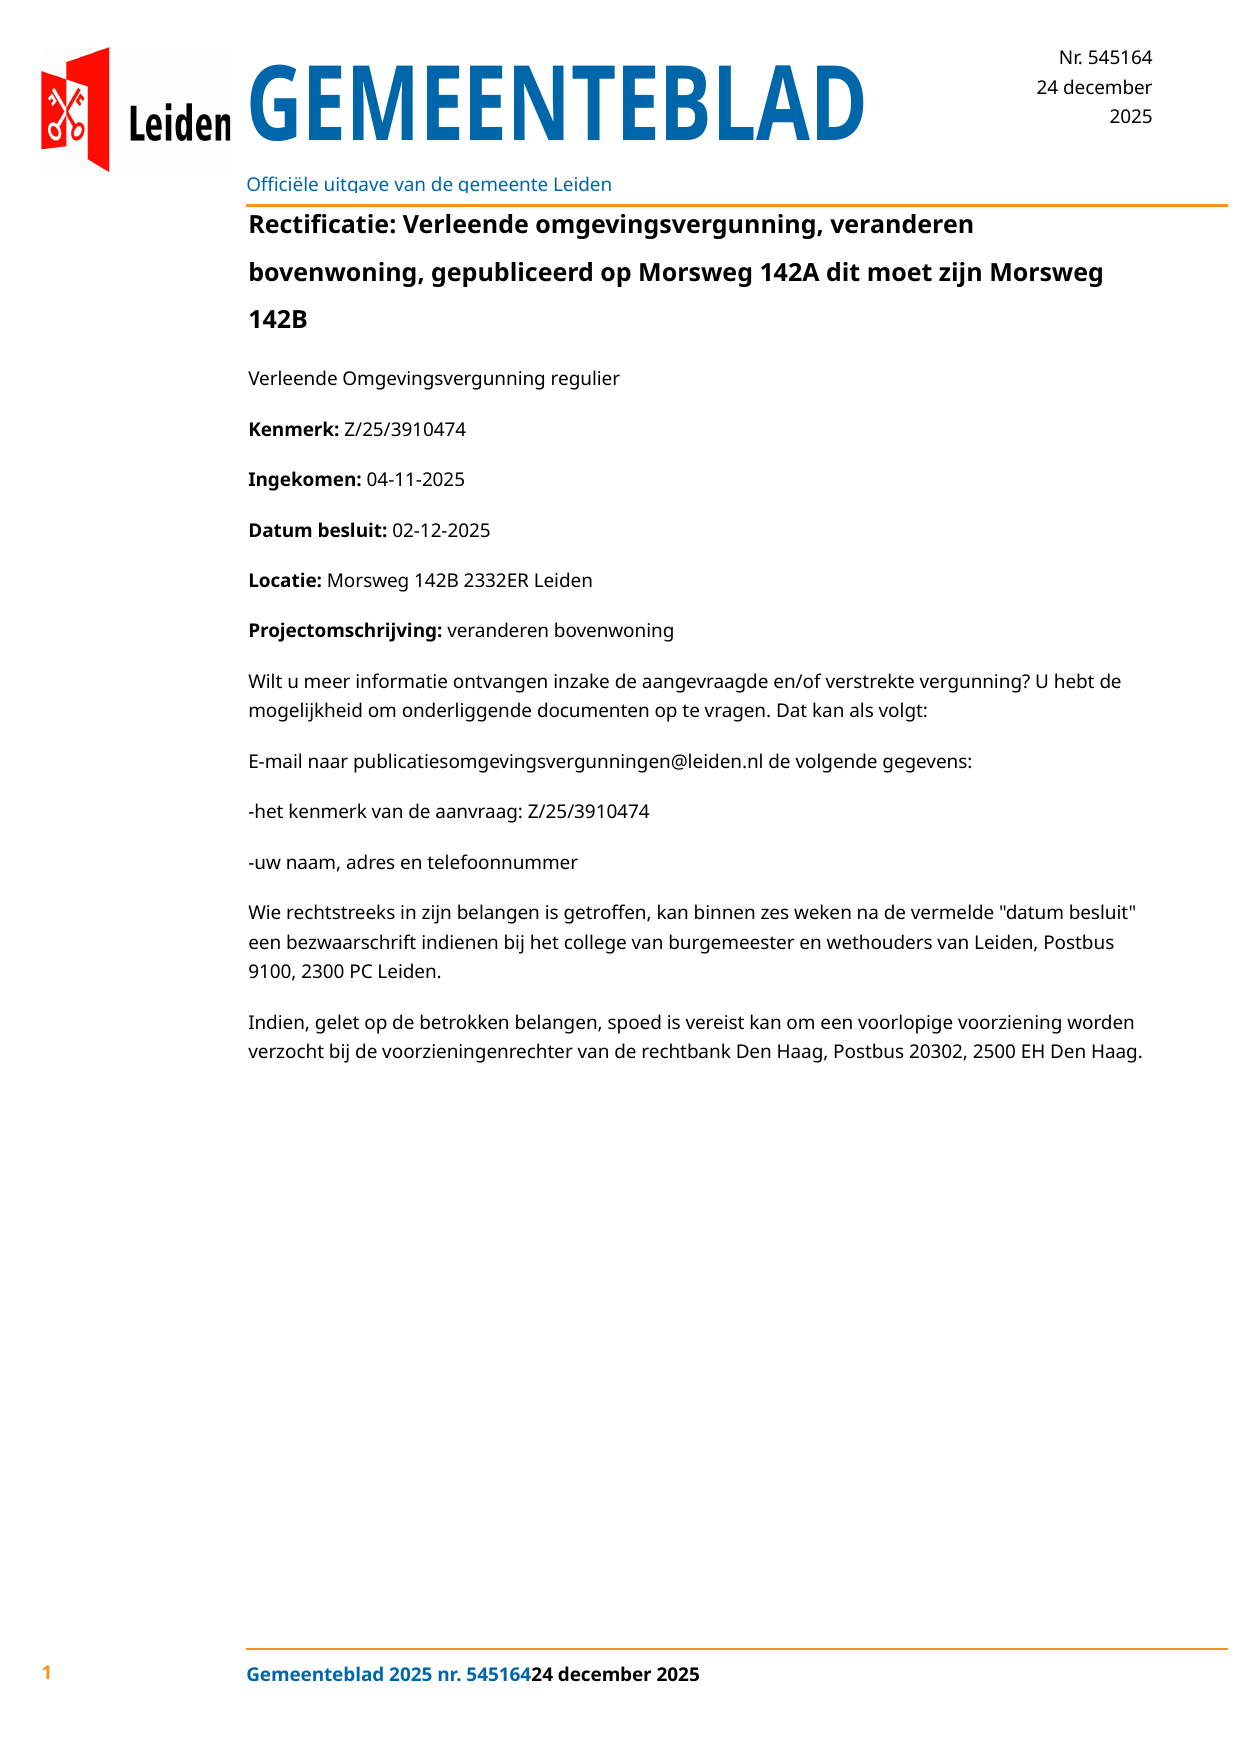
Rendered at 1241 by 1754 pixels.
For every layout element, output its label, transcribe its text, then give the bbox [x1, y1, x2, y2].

text Ingekomen: 04-11-2025 [248, 466, 1152, 492]
text Indien, gelet op de betrokken belangen, spoed is vereist kan om een voorlopige voorziening worden verzocht bij de voorzieningenrechter van de rechtbank Den Haag, Postbus 20302, 2500 EH Den Haag. [248, 1009, 1152, 1064]
text Wilt u meer informatie ontvangen inzake de aangevraagde en/of verstrekte vergunning? U hebt de mogelijkheid om onderliggende documenten op te vragen. Dat kan als volgt: [248, 668, 1152, 723]
text Locatie: Morsweg 142B 2332ER Leiden [248, 567, 1152, 593]
text Verleende Omgevingsvergunning regulier [248, 366, 1152, 391]
text Rectificatie: Verleende omgevingsvergunning, veranderen bovenwoning, gepubliceerd op Morsweg 142A dit moet zijn Morsweg 142B [248, 207, 1152, 336]
text Datum besluit: 02-12-2025 [248, 517, 1152, 542]
text E-mail naar publicatiesomgevingsvergunningen@leiden.nl de volgende gegevens: [248, 748, 1152, 774]
text Wie rechtstreeks in zijn belangen is getroffen, kan binnen zes weken na de vermelde "datum besluit" een bezwaarschrift indienen bij het college van burgemeester en wethouders van Leiden, Postbus 9100, 2300 PC Leiden. [248, 899, 1152, 984]
text Kenmerk: Z/25/3910474 [248, 416, 1152, 442]
text Projectomschrijving: veranderen bovenwoning [248, 618, 1152, 643]
text -uw naam, adres en telefoonnummer [248, 849, 1152, 874]
picture [41, 47, 231, 172]
text -het kenmerk van de aanvraag: Z/25/3910474 [248, 798, 1152, 824]
